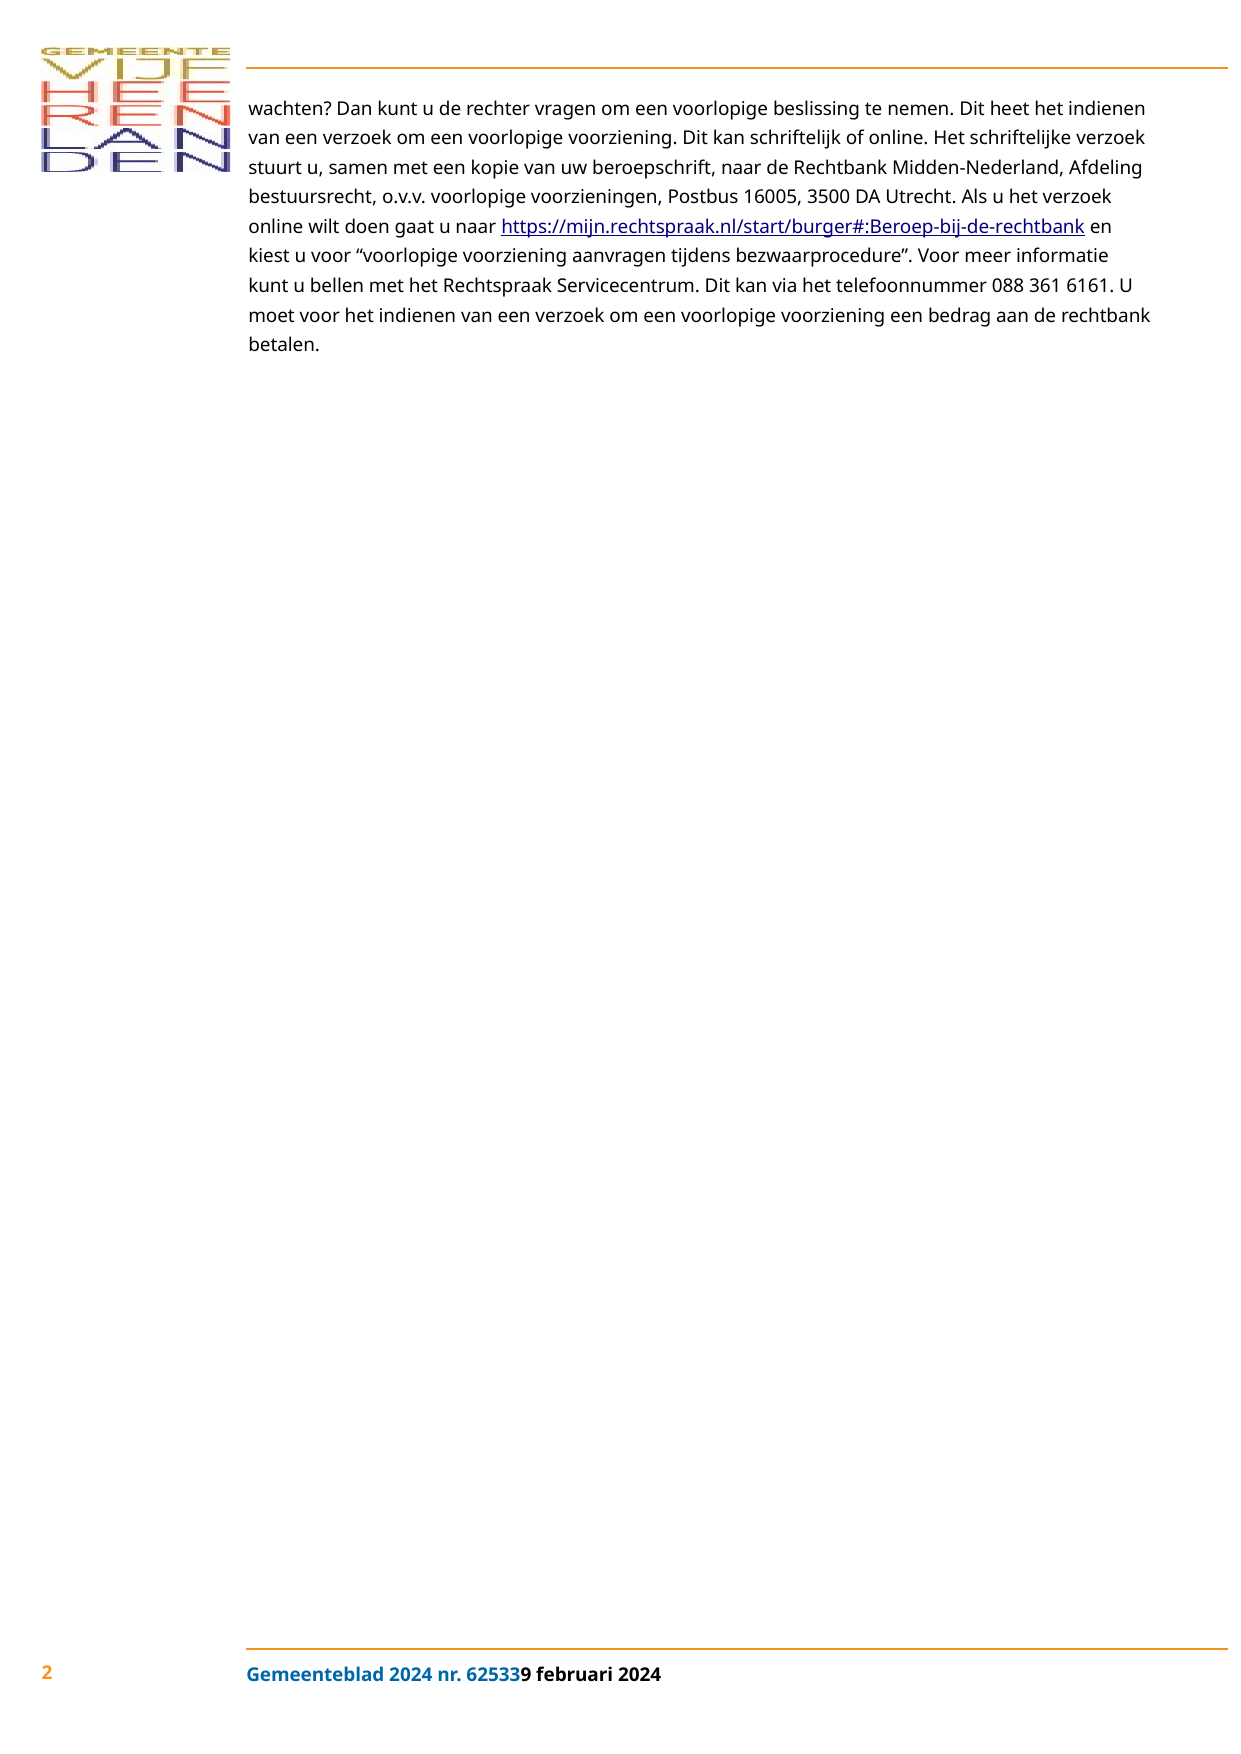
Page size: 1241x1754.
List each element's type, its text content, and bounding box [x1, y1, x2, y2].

text wachten? Dan kunt u de rechter vragen om een voorlopige beslissing te nemen. Dit heet het indienen van een verzoek om een voorlopige voorziening. Dit kan schriftelijk of online. Het schriftelijke verzoek stuurt u, samen met een kopie van uw beroepschrift, naar de Rechtbank Midden-Nederland, Afdeling bestuursrecht, o.v.v. voorlopige voorzieningen, Postbus 16005, 3500 DA Utrecht. Als u het verzoek online wilt doen gaat u naar https://mijn.rechtspraak.nl/start/burger#:Beroep-bij-de-rechtbank en kiest u voor “voorlopige voorziening aanvragen tijdens bezwaarprocedure”. Voor meer informatie kunt u bellen met het Rechtspraak Servicecentrum. Dit kan via het telefoonnummer 088 361 6161. U moet voor het indienen van een verzoek om een voorlopige voorziening een bedrag aan de rechtbank betalen. [248, 95, 1152, 357]
picture [41, 47, 231, 172]
